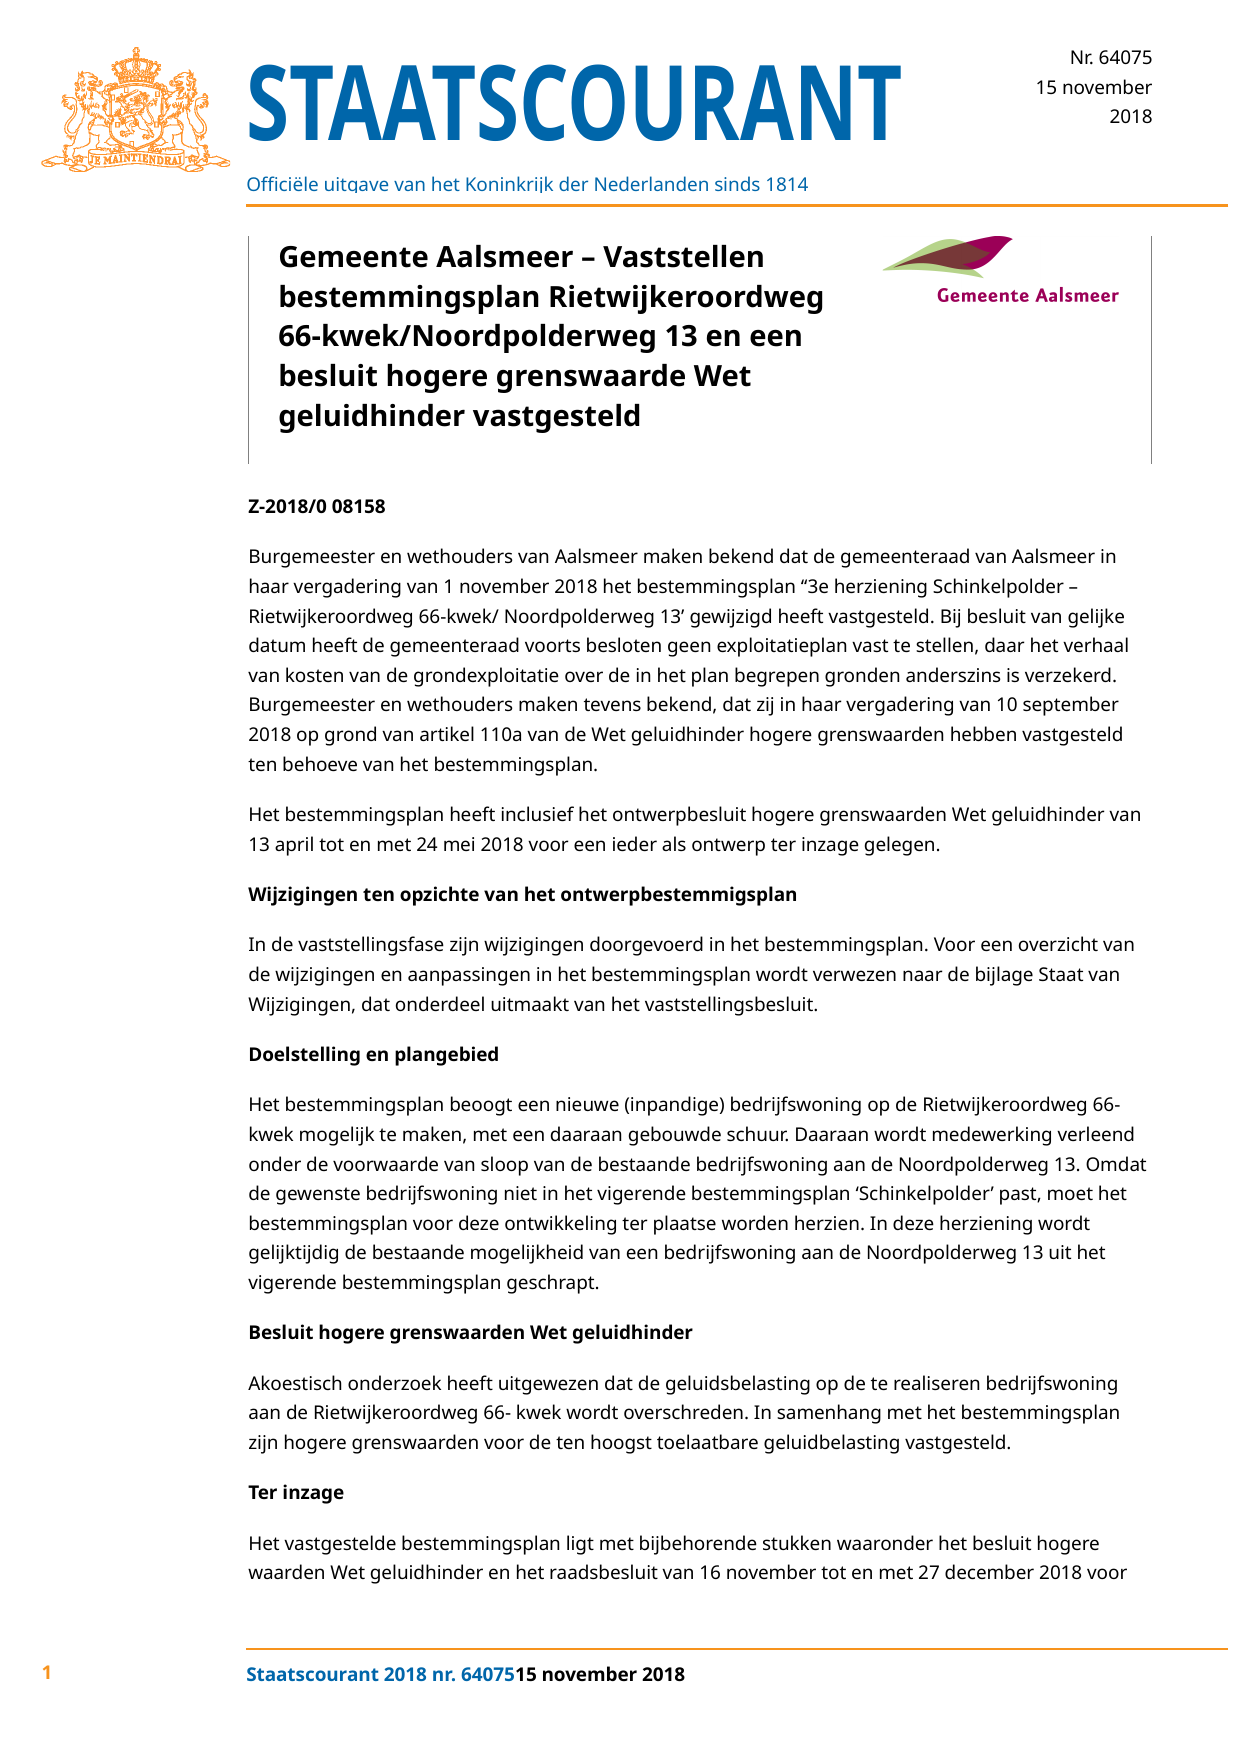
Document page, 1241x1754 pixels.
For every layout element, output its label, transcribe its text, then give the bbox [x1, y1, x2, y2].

text Z-2018/0 08158 [248, 493, 1152, 519]
table_header [850, 236, 1151, 464]
text Het vastgestelde bestemmingsplan ligt met bijbehorende stukken waaronder het besluit hogere waarden Wet geluidhinder en het raadsbesluit van 16 november tot en met 27 december 2018 voor [248, 1530, 1152, 1585]
table_header Gemeente Aalsmeer – Vaststellen bestemmingsplan Rietwijkeroordweg 66-kwek/Noordpolderweg 13 en een besluit hogere grenswaarde Wet geluidhinder vastgesteld [249, 236, 850, 464]
text Doelstelling en plangebied [248, 1041, 1152, 1067]
picture [882, 236, 1119, 302]
text Burgemeester en wethouders van Aalsmeer maken bekend dat de gemeenteraad van Aalsmeer in haar vergadering van 1 november 2018 het bestemmingsplan ‘‘3e herziening Schinkelpolder – Rietwijkeroordweg 66-kwek/ Noordpolderweg 13’ gewijzigd heeft vastgesteld. Bij besluit van gelijke datum heeft de gemeenteraad voorts besloten geen exploitatieplan vast te stellen, daar het verhaal van kosten van de grondexploitatie over de in het plan begrepen gronden anderszins is verzekerd. Burgemeester en wethouders maken tevens bekend, dat zij in haar vergadering van 10 september 2018 op grond van artikel 110a van de Wet geluidhinder hogere grenswaarden hebben vastgesteld ten behoeve van het bestemmingsplan. [248, 544, 1152, 777]
picture [41, 47, 231, 172]
text Ter inzage [248, 1479, 1152, 1505]
text In de vaststellingsfase zijn wijzigingen doorgevoerd in het bestemmingsplan. Voor een overzicht van de wijzigingen en aanpassingen in het bestemmingsplan wordt verwezen naar de bijlage Staat van Wijzigingen, dat onderdeel uitmaakt van het vaststellingsbesluit. [248, 932, 1152, 1017]
text Het bestemmingsplan beoogt een nieuwe (inpandige) bedrijfswoning op de Rietwijkeroordweg 66- kwek mogelijk te maken, met een daaraan gebouwde schuur. Daaraan wordt medewerking verleend onder de voorwaarde van sloop van de bestaande bedrijfswoning aan de Noordpolderweg 13. Omdat de gewenste bedrijfswoning niet in het vigerende bestemmingsplan ‘Schinkelpolder’ past, moet het bestemmingsplan voor deze ontwikkeling ter plaatse worden herzien. In deze herziening wordt gelijktijdig de bestaande mogelijkheid van een bedrijfswoning aan de Noordpolderweg 13 uit het vigerende bestemmingsplan geschrapt. [248, 1092, 1152, 1295]
text Wijzigingen ten opzichte van het ontwerpbestemmigsplan [248, 881, 1152, 907]
text Besluit hogere grenswaarden Wet geluidhinder [248, 1319, 1152, 1345]
text Akoestisch onderzoek heeft uitgewezen dat de geluidsbelasting op de te realiseren bedrijfswoning aan de Rietwijkeroordweg 66- kwek wordt overschreden. In samenhang met het bestemmingsplan zijn hogere grenswaarden voor de ten hoogst toelaatbare geluidbelasting vastgesteld. [248, 1370, 1152, 1455]
text Het bestemmingsplan heeft inclusief het ontwerpbesluit hogere grenswaarden Wet geluidhinder van 13 april tot en met 24 mei 2018 voor een ieder als ontwerp ter inzage gelegen. [248, 801, 1152, 857]
